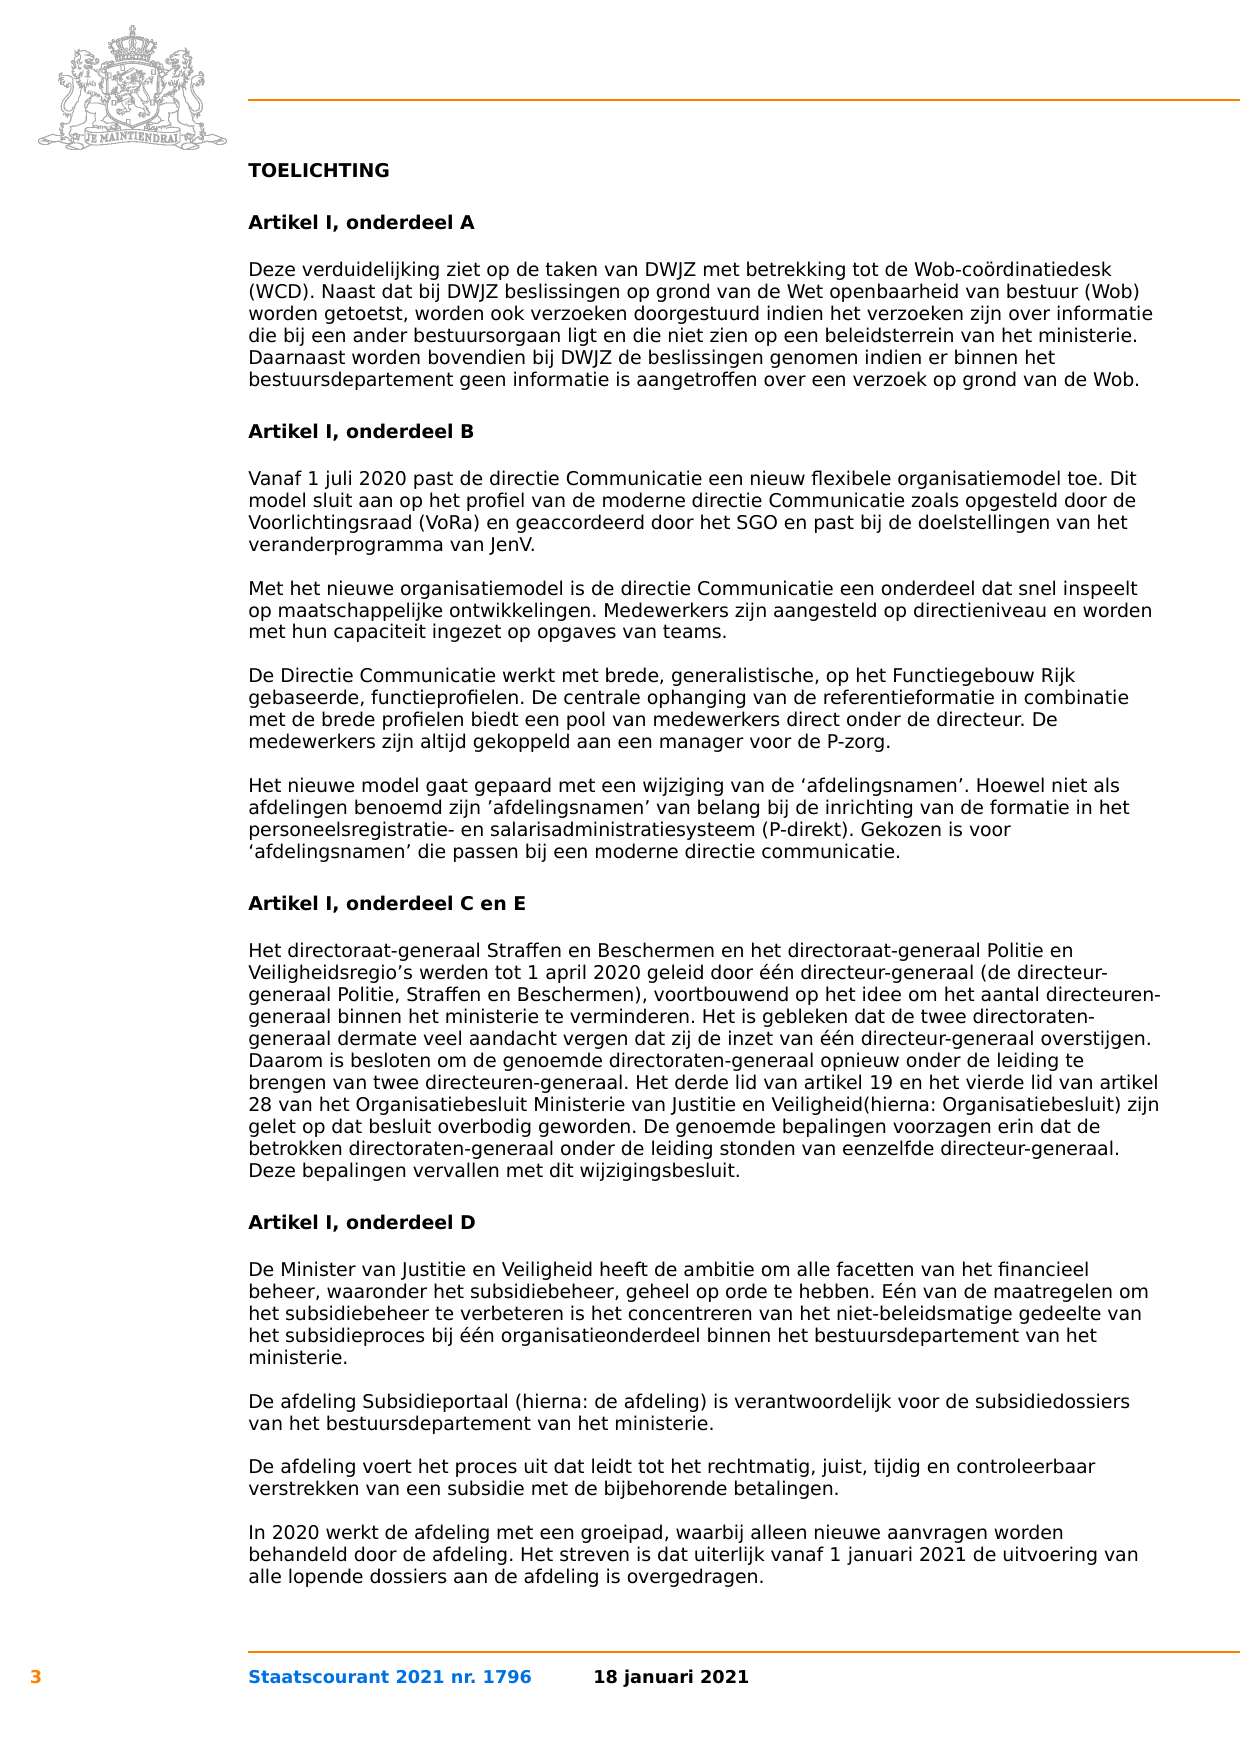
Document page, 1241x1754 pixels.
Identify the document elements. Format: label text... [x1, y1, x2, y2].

subtitle TOELICHTING [248, 160, 1163, 182]
text Het directoraat-generaal Straffen en Beschermen en het directoraat-generaal Politie en Veiligheidsregio’s werden tot 1 april 2020 geleid door één directeur-generaal (de directeur-generaal Politie, Straffen en Beschermen), voortbouwend op het idee om het aantal directeuren-generaal binnen het ministerie te verminderen. Het is gebleken dat de twee directoraten-generaal dermate veel aandacht vergen dat zij de inzet van één directeur-generaal overstijgen. Daarom is besloten om de genoemde directoraten-generaal opnieuw onder de leiding te brengen van twee directeuren-generaal. Het derde lid van artikel 19 en het vierde lid van artikel 28 van het Organisatiebesluit Ministerie van Justitie en Veiligheid(hierna: Organisatiebesluit) zijn gelet op dat besluit overbodig geworden. De genoemde bepalingen voorzagen erin dat de betrokken directoraten-generaal onder de leiding stonden van eenzelfde directeur-generaal. Deze bepalingen vervallen met dit wijzigingsbesluit. [248, 940, 1163, 1182]
text In 2020 werkt de afdeling met een groeipad, waarbij alleen nieuwe aanvragen worden behandeld door de afdeling. Het streven is dat uiterlijk vanaf 1 januari 2021 de uitvoering van alle lopende dossiers aan de afdeling is overgedragen. [248, 1522, 1163, 1588]
subtitle Artikel I, onderdeel D [248, 1212, 1163, 1234]
text Het nieuwe model gaat gepaard met een wijziging van de ‘afdelingsnamen’. Hoewel niet als afdelingen benoemd zijn ’afdelingsnamen’ van belang bij de inrichting van de formatie in het personeelsregistratie- en salarisadministratiesysteem (P-direkt). Gekozen is voor ‘afdelingsnamen’ die passen bij een moderne directie communicatie. [248, 775, 1163, 863]
text Deze verduidelijking ziet op de taken van DWJZ met betrekking tot de Wob-coördinatiedesk (WCD). Naast dat bij DWJZ beslissingen op grond van de Wet openbaarheid van bestuur (Wob) worden getoetst, worden ook verzoeken doorgestuurd indien het verzoeken zijn over informatie die bij een ander bestuursorgaan ligt en die niet zien op een beleidsterrein van het ministerie. Daarnaast worden bovendien bij DWJZ de beslissingen genomen indien er binnen het bestuursdepartement geen informatie is aangetroffen over een verzoek op grond van de Wob. [248, 259, 1163, 391]
text De afdeling voert het proces uit dat leidt tot het rechtmatig, juist, tijdig en controleerbaar verstrekken van een subsidie met de bijbehorende betalingen. [248, 1456, 1163, 1500]
text De afdeling Subsidieportaal (hierna: de afdeling) is verantwoordelijk voor de subsidiedossiers van het bestuursdepartement van het ministerie. [248, 1391, 1163, 1434]
picture [38, 25, 227, 150]
subtitle Artikel I, onderdeel C en E [248, 893, 1163, 915]
subtitle Artikel I, onderdeel A [248, 212, 1163, 234]
text De Minister van Justitie en Veiligheid heeft de ambitie om alle facetten van het financieel beheer, waaronder het subsidiebeheer, geheel op orde te hebben. Eén van de maatregelen om het subsidiebeheer te verbeteren is het concentreren van het niet-beleidsmatige gedeelte van het subsidieproces bij één organisatieonderdeel binnen het bestuursdepartement van het ministerie. [248, 1259, 1163, 1369]
text De Directie Communicatie werkt met brede, generalistische, op het Functiegebouw Rijk gebaseerde, functieprofielen. De centrale ophanging van de referentieformatie in combinatie met de brede profielen biedt een pool van medewerkers direct onder de directeur. De medewerkers zijn altijd gekoppeld aan een manager voor de P-zorg. [248, 665, 1163, 753]
text Vanaf 1 juli 2020 past de directie Communicatie een nieuw flexibele organisatiemodel toe. Dit model sluit aan op het profiel van de moderne directie Communicatie zoals opgesteld door de Voorlichtingsraad (VoRa) en geaccordeerd door het SGO en past bij de doelstellingen van het veranderprogramma van JenV. [248, 468, 1163, 556]
subtitle Artikel I, onderdeel B [248, 421, 1163, 443]
text Met het nieuwe organisatiemodel is de directie Communicatie een onderdeel dat snel inspeelt op maatschappelijke ontwikkelingen. Medewerkers zijn aangesteld op directieniveau en worden met hun capaciteit ingezet op opgaves van teams. [248, 577, 1163, 643]
